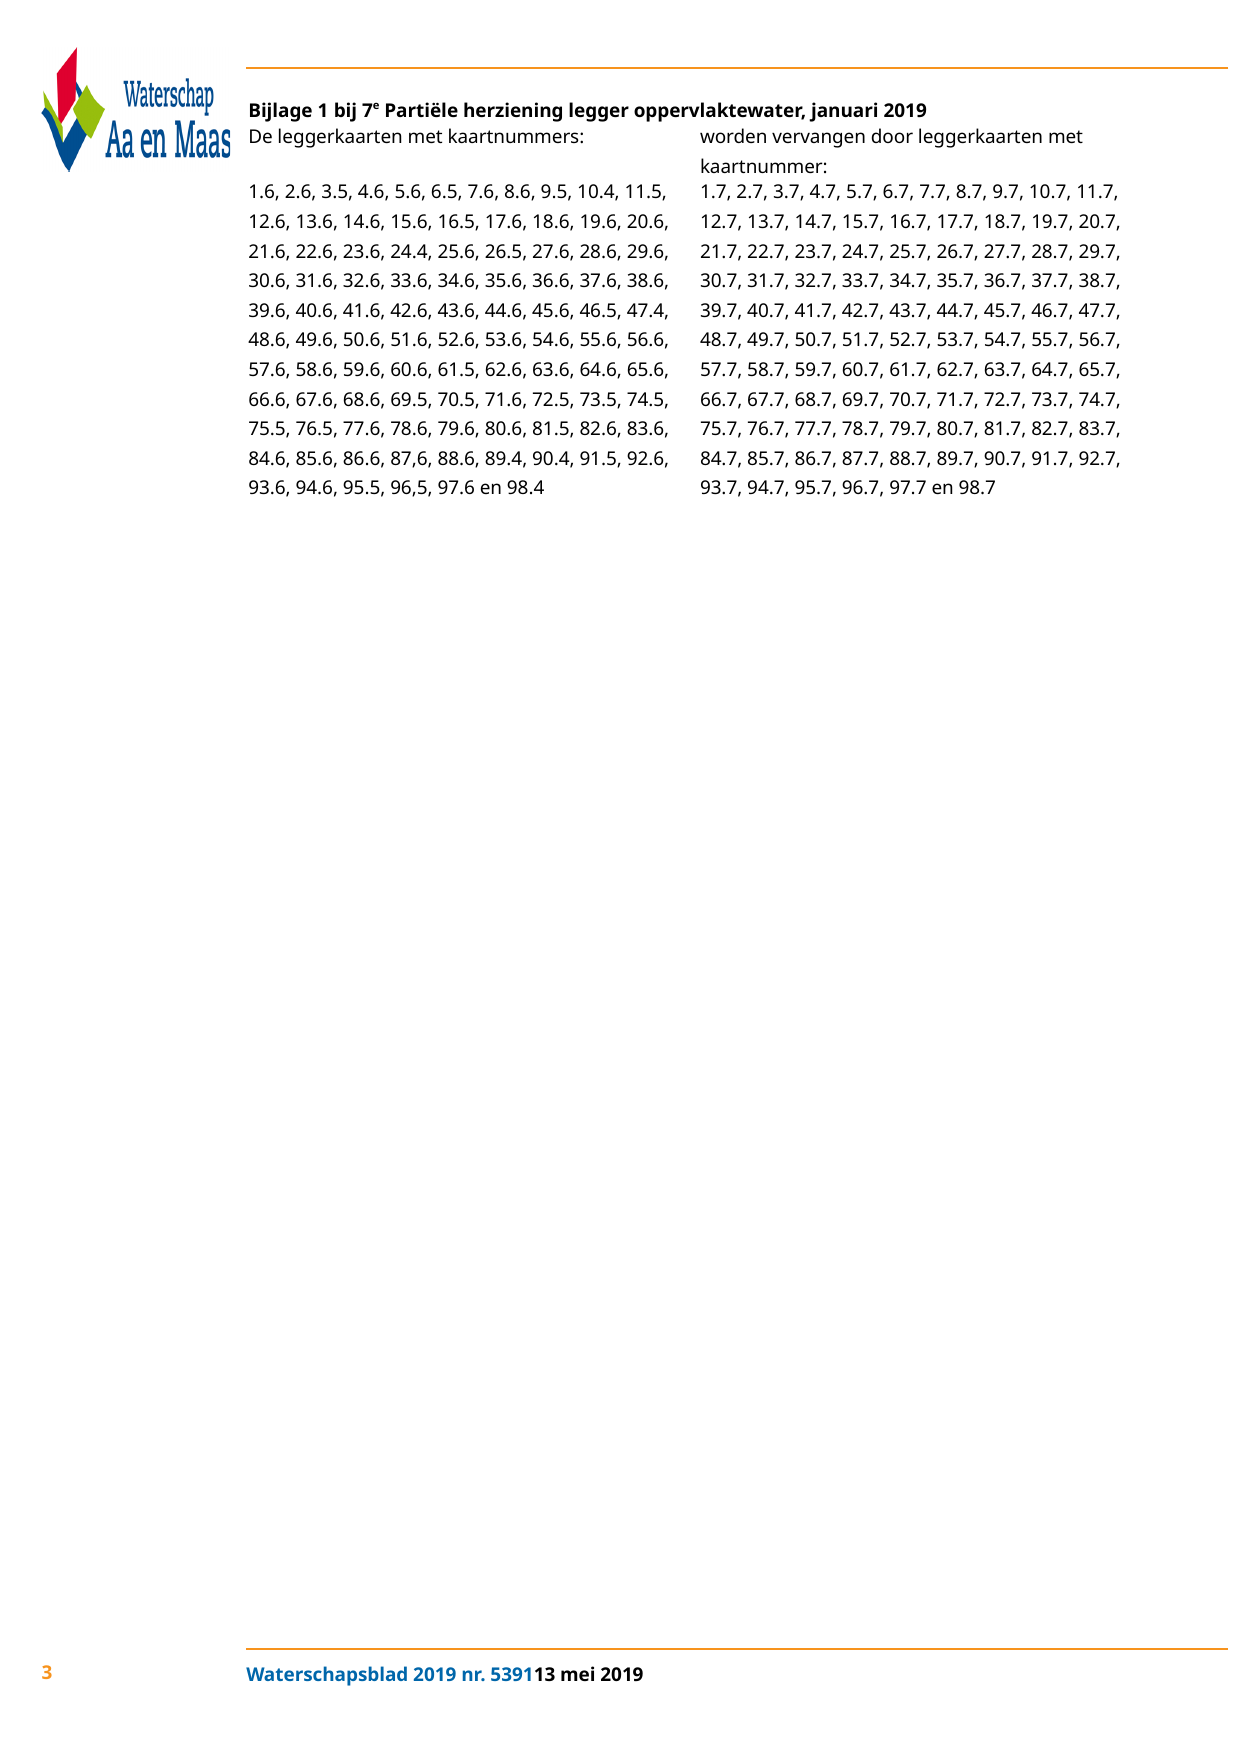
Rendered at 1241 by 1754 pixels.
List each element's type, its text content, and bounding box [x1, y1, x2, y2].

table_header De leggerkaarten met kaartnummers: [248, 124, 700, 179]
text Bijlage 1 bij 7e Partiële herziening legger oppervlaktewater, januari 2019 [248, 95, 1152, 123]
picture [41, 47, 231, 172]
table_header worden vervangen door leggerkaarten met kaartnummer: [700, 124, 1152, 179]
table_cell 1.7, 2.7, 3.7, 4.7, 5.7, 6.7, 7.7, 8.7, 9.7, 10.7, 11.7, 12.7, 13.7, 14.7, 15.7, 16.7, 17.7, 18.7, 19.7, 20.7, 21.7, 22.7, 23.7, 24.7, 25.7, 26.7, 27.7, 28.7, 29.7, 30.7, 31.7, 32.7, 33.7, 34.7, 35.7, 36.7, 37.7, 38.7, 39.7, 40.7, 41.7, 42.7, 43.7, 44.7, 45.7, 46.7, 47.7, 48.7, 49.7, 50.7, 51.7, 52.7, 53.7, 54.7, 55.7, 56.7, 57.7, 58.7, 59.7, 60.7, 61.7, 62.7, 63.7, 64.7, 65.7, 66.7, 67.7, 68.7, 69.7, 70.7, 71.7, 72.7, 73.7, 74.7, 75.7, 76.7, 77.7, 78.7, 79.7, 80.7, 81.7, 82.7, 83.7, 84.7, 85.7, 86.7, 87.7, 88.7, 89.7, 90.7, 91.7, 92.7, 93.7, 94.7, 95.7, 96.7, 97.7 en 98.7 [700, 179, 1152, 500]
table_cell 1.6, 2.6, 3.5, 4.6, 5.6, 6.5, 7.6, 8.6, 9.5, 10.4, 11.5, 12.6, 13.6, 14.6, 15.6, 16.5, 17.6, 18.6, 19.6, 20.6, 21.6, 22.6, 23.6, 24.4, 25.6, 26.5, 27.6, 28.6, 29.6, 30.6, 31.6, 32.6, 33.6, 34.6, 35.6, 36.6, 37.6, 38.6, 39.6, 40.6, 41.6, 42.6, 43.6, 44.6, 45.6, 46.5, 47.4, 48.6, 49.6, 50.6, 51.6, 52.6, 53.6, 54.6, 55.6, 56.6, 57.6, 58.6, 59.6, 60.6, 61.5, 62.6, 63.6, 64.6, 65.6, 66.6, 67.6, 68.6, 69.5, 70.5, 71.6, 72.5, 73.5, 74.5, 75.5, 76.5, 77.6, 78.6, 79.6, 80.6, 81.5, 82.6, 83.6, 84.6, 85.6, 86.6, 87,6, 88.6, 89.4, 90.4, 91.5, 92.6, 93.6, 94.6, 95.5, 96,5, 97.6 en 98.4 [248, 179, 700, 500]
